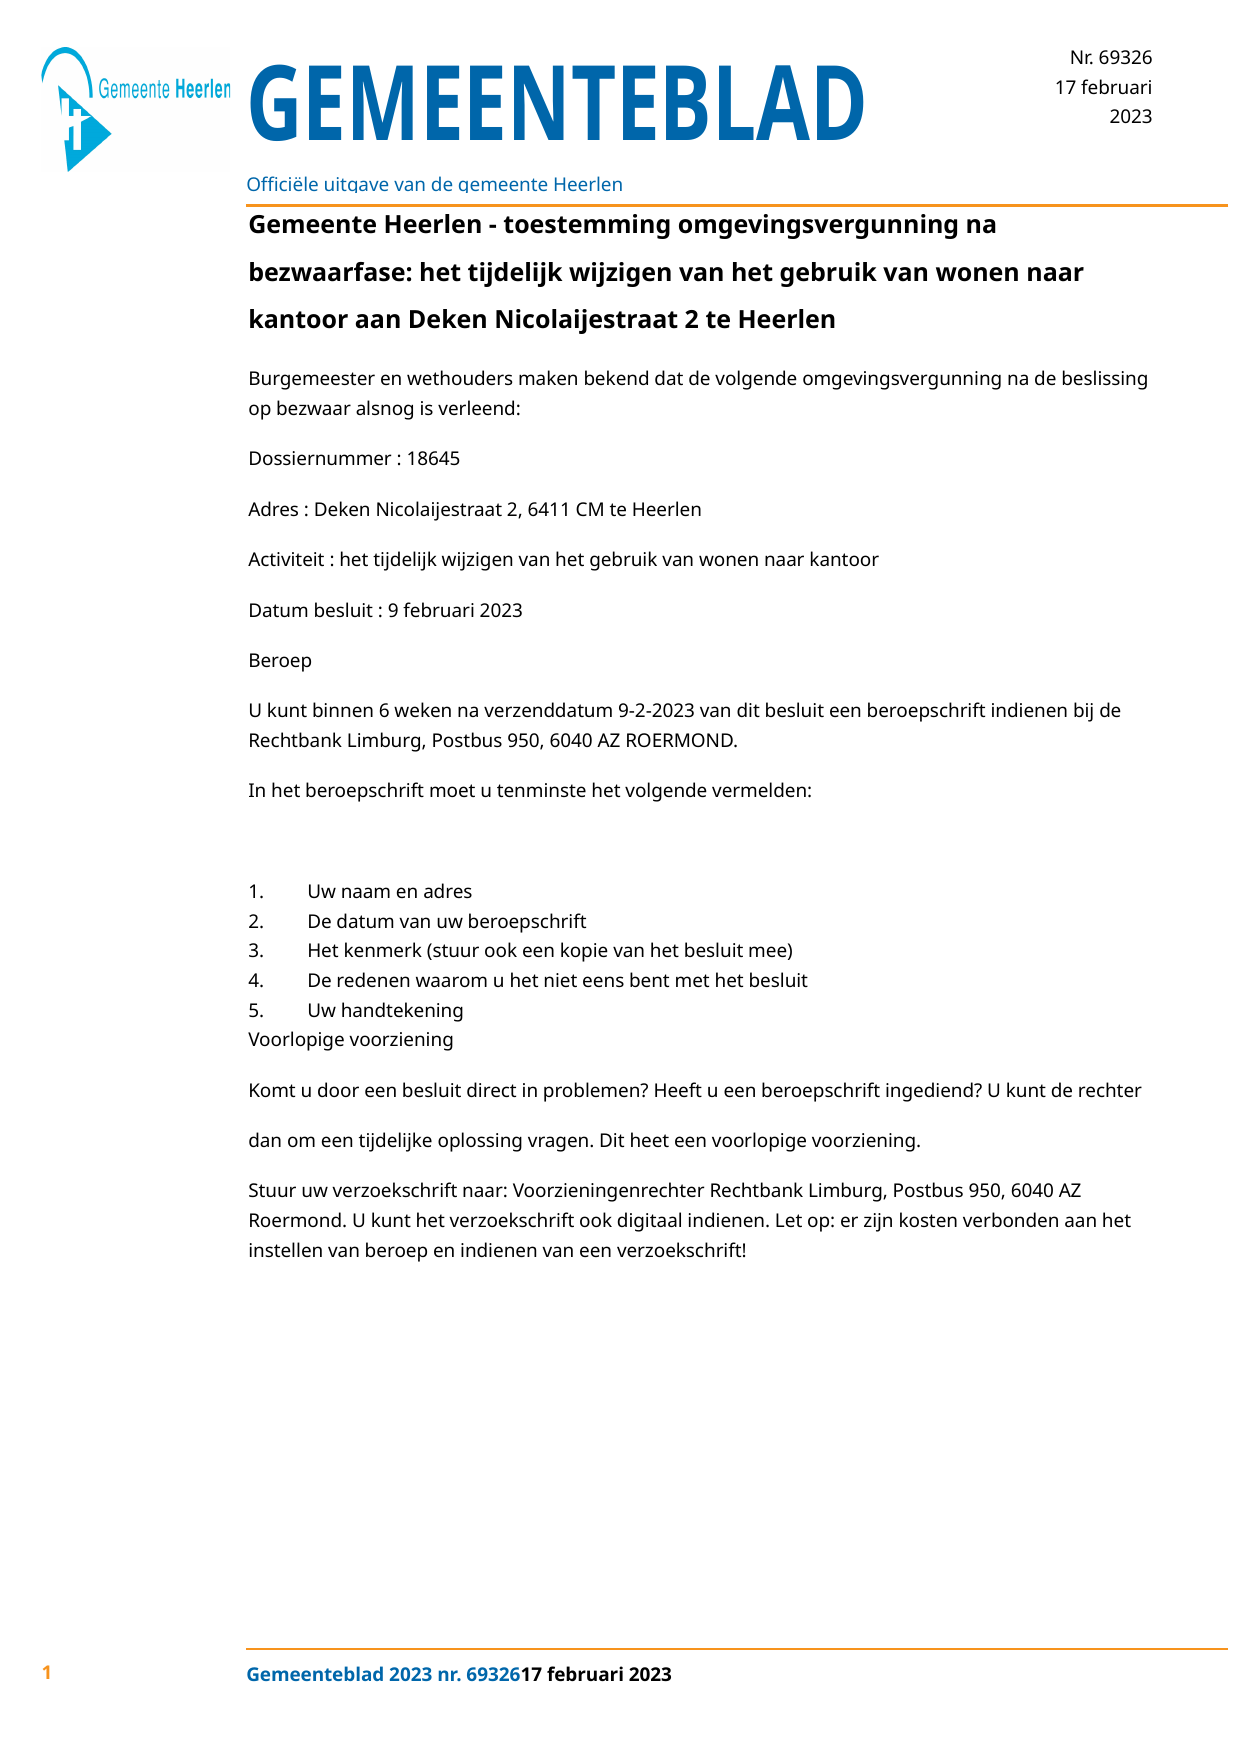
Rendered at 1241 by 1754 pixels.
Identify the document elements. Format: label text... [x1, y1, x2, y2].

text Voorlopige voorziening [248, 1026, 1152, 1052]
text Stuur uw verzoekschrift naar: Voorzieningenrechter Rechtbank Limburg, Postbus 950, 6040 AZ Roermond. U kunt het verzoekschrift ook digitaal indienen. Let op: er zijn kosten verbonden aan het instellen van beroep en indienen van een verzoekschrift! [248, 1178, 1152, 1262]
text In het beroepschrift moet u tenminste het volgende vermelden: [248, 778, 1152, 803]
text Datum besluit : 9 februari 2023 [248, 597, 1152, 622]
list Uw naam en adres [248, 878, 1152, 904]
text Activiteit : het tijdelijk wijzigen van het gebruik van wonen naar kantoor [248, 546, 1152, 572]
picture [41, 47, 59, 70]
text Burgemeester en wethouders maken bekend dat de volgende omgevingsvergunning na de beslissing op bezwaar alsnog is verleend: [248, 366, 1152, 421]
text Adres : Deken Nicolaijestraat 2, 6411 CM te Heerlen [248, 496, 1152, 522]
text Komt u door een besluit direct in problemen? Heeft u een beroepschrift ingediend? U kunt de rechter [248, 1077, 1152, 1102]
list Uw handtekening [248, 997, 1152, 1022]
text Dossiernummer : 18645 [248, 446, 1152, 471]
text Gemeente Heerlen - toestemming omgevingsvergunning na bezwaarfase: het tijdelijk wijzigen van het gebruik van wonen naar kantoor aan Deken Nicolaijestraat 2 te Heerlen [248, 207, 1152, 336]
text Beroep [248, 647, 1152, 673]
picture [41, 47, 231, 172]
list De redenen waarom u het niet eens bent met het besluit [248, 967, 1152, 993]
list Het kenmerk (stuur ook een kopie van het besluit mee) [248, 938, 1152, 963]
list De datum van uw beroepschrift [248, 908, 1152, 934]
text U kunt binnen 6 weken na verzenddatum 9-2-2023 van dit besluit een beroepschrift indienen bij de Rechtbank Limburg, Postbus 950, 6040 AZ ROERMOND. [248, 698, 1152, 753]
text dan om een tijdelijke oplossing vragen. Dit heet een voorlopige voorziening. [248, 1127, 1152, 1153]
